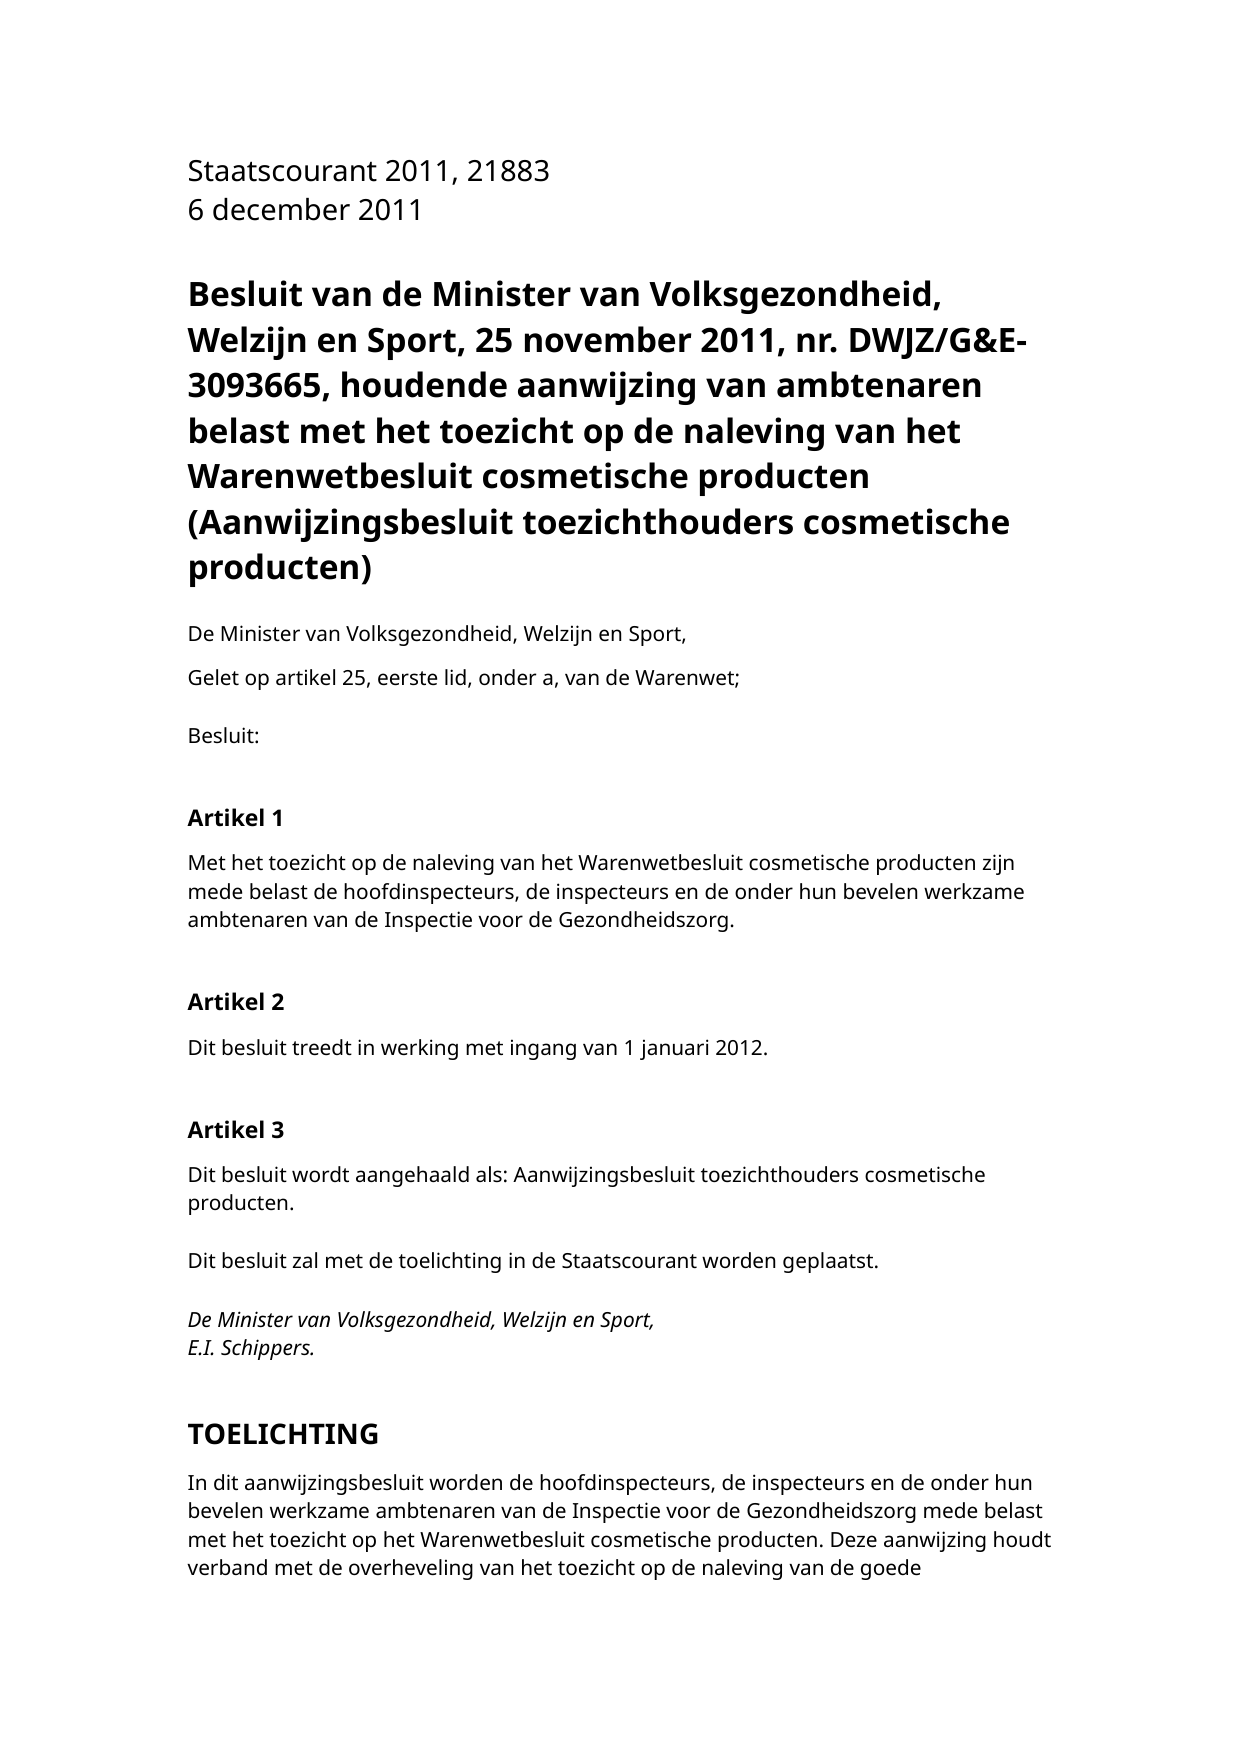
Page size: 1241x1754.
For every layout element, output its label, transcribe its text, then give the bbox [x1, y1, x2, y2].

text In dit aanwijzingsbesluit worden de hoofdinspecteurs, de inspecteurs en de onder hun bevelen werkzame ambtenaren van de Inspectie voor de Gezondheidszorg mede belast met het toezicht op het Warenwetbesluit cosmetische producten. Deze aanwijzing houdt verband met de overheveling van het toezicht op de naleving van de goede [187, 1468, 1053, 1582]
text E.I. Schippers. [187, 1333, 1053, 1362]
subtitle Artikel 3 [187, 1113, 1053, 1145]
subtitle Artikel 1 [187, 802, 1053, 833]
text 6 december 2011 [187, 190, 1053, 229]
text Dit besluit treedt in werking met ingang van 1 januari 2012. [187, 1033, 1053, 1061]
text Dit besluit zal met de toelichting in de Staatscourant worden geplaatst. [187, 1247, 1053, 1275]
text De Minister van Volksgezondheid, Welzijn en Sport, [187, 619, 1053, 648]
text Met het toezicht op de naleving van het Warenwetbesluit cosmetische producten zijn mede belast de hoofdinspecteurs, de inspecteurs en de onder hun bevelen werkzame ambtenaren van de Inspectie voor de Gezondheidszorg. [187, 848, 1053, 934]
text Staatscourant 2011, 21883 [187, 150, 1053, 190]
subtitle Besluit van de Minister van Volksgezondheid, Welzijn en Sport, 25 november 2011, nr. DWJZ/G&E-3093665, houdende aanwijzing van ambtenaren belast met het toezicht op de naleving van het Warenwetbesluit cosmetische producten (Aanwijzingsbesluit toezichthouders cosmetische producten) [187, 271, 1053, 589]
subtitle Artikel 2 [187, 986, 1053, 1018]
text Dit besluit wordt aangehaald als: Aanwijzingsbesluit toezichthouders cosmetische producten. [187, 1160, 1053, 1217]
text Gelet op artikel 25, eerste lid, onder a, van de Warenwet; [187, 663, 1053, 691]
text De Minister van Volksgezondheid, Welzijn en Sport, [187, 1305, 1053, 1333]
text Besluit: [187, 721, 1053, 750]
subtitle TOELICHTING [187, 1414, 1053, 1453]
